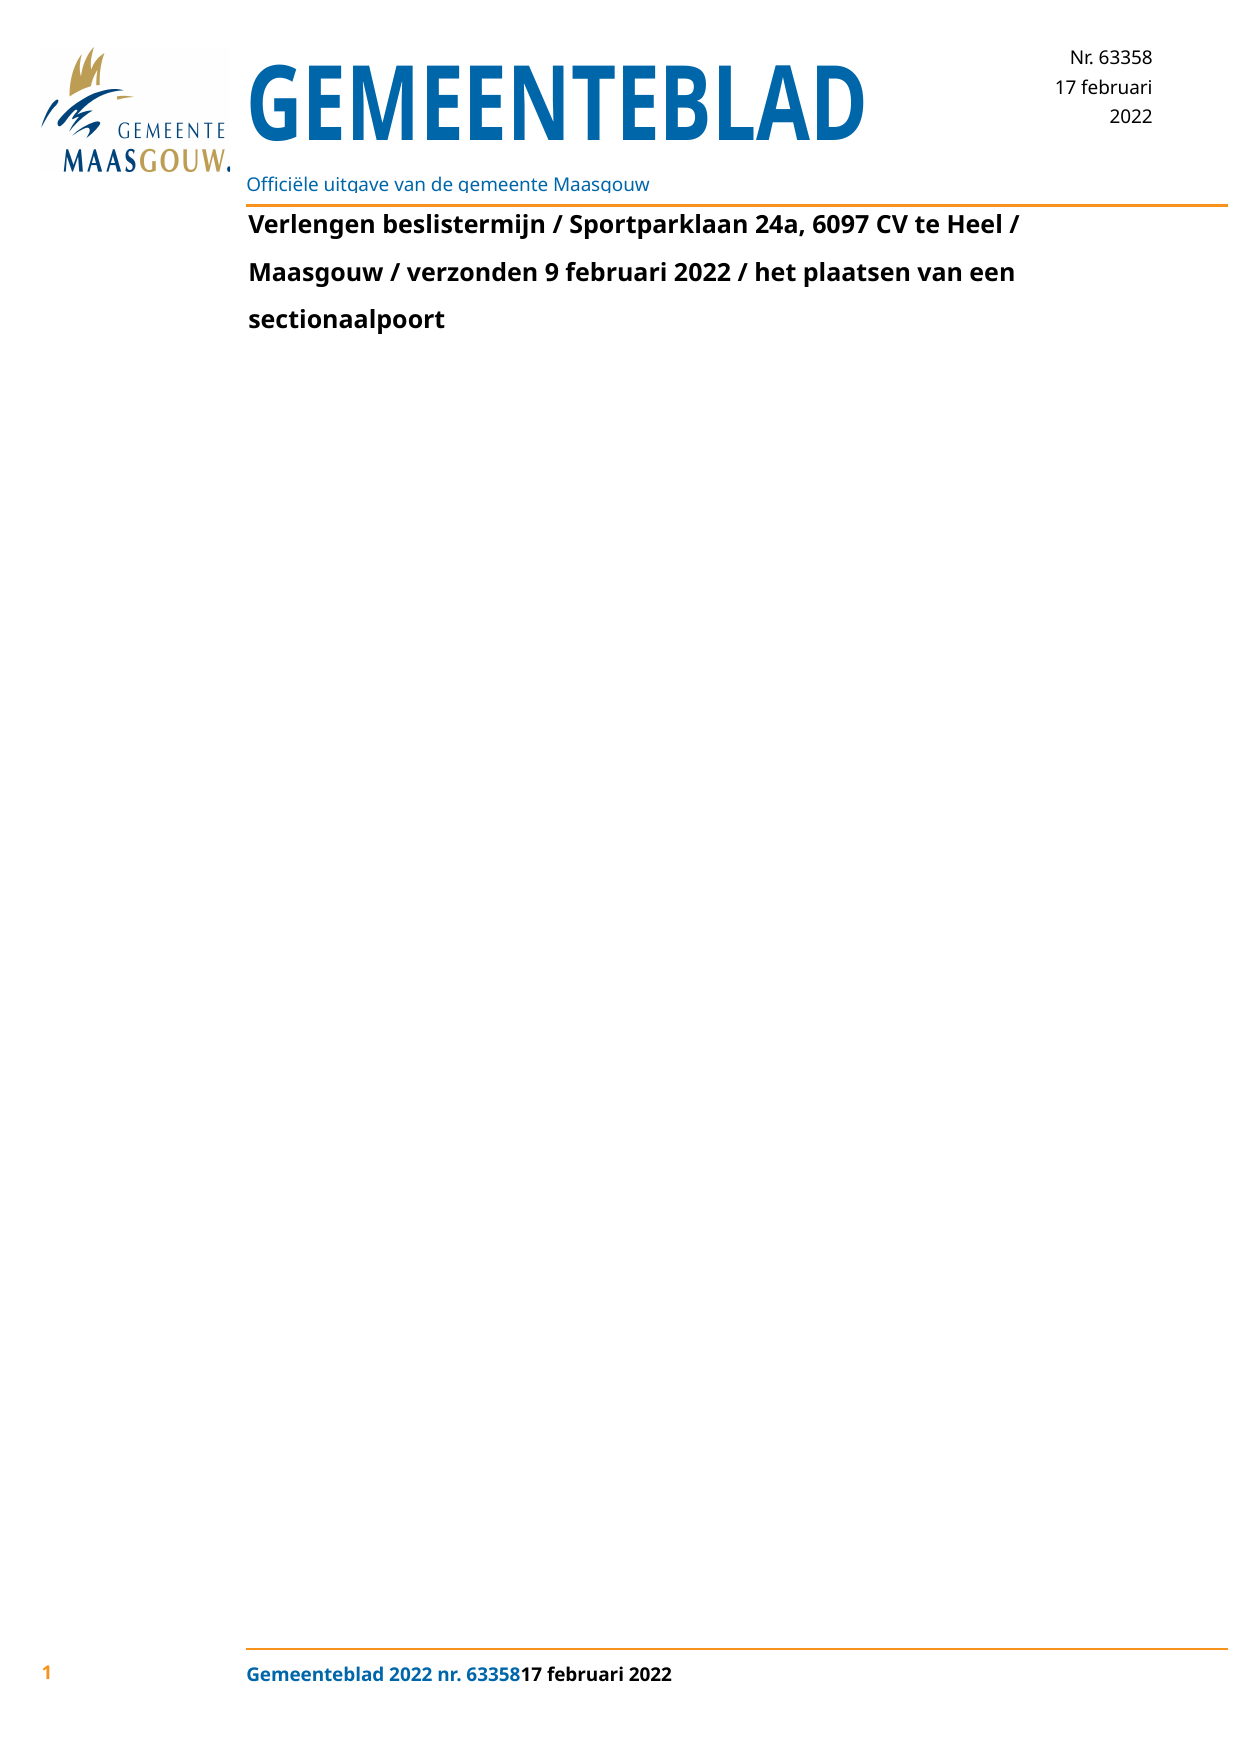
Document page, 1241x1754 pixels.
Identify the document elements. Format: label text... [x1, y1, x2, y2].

text Verlengen beslistermijn / Sportparklaan 24a, 6097 CV te Heel / Maasgouw / verzonden 9 februari 2022 / het plaatsen van een sectionaalpoort [248, 207, 1152, 336]
picture [41, 47, 231, 172]
